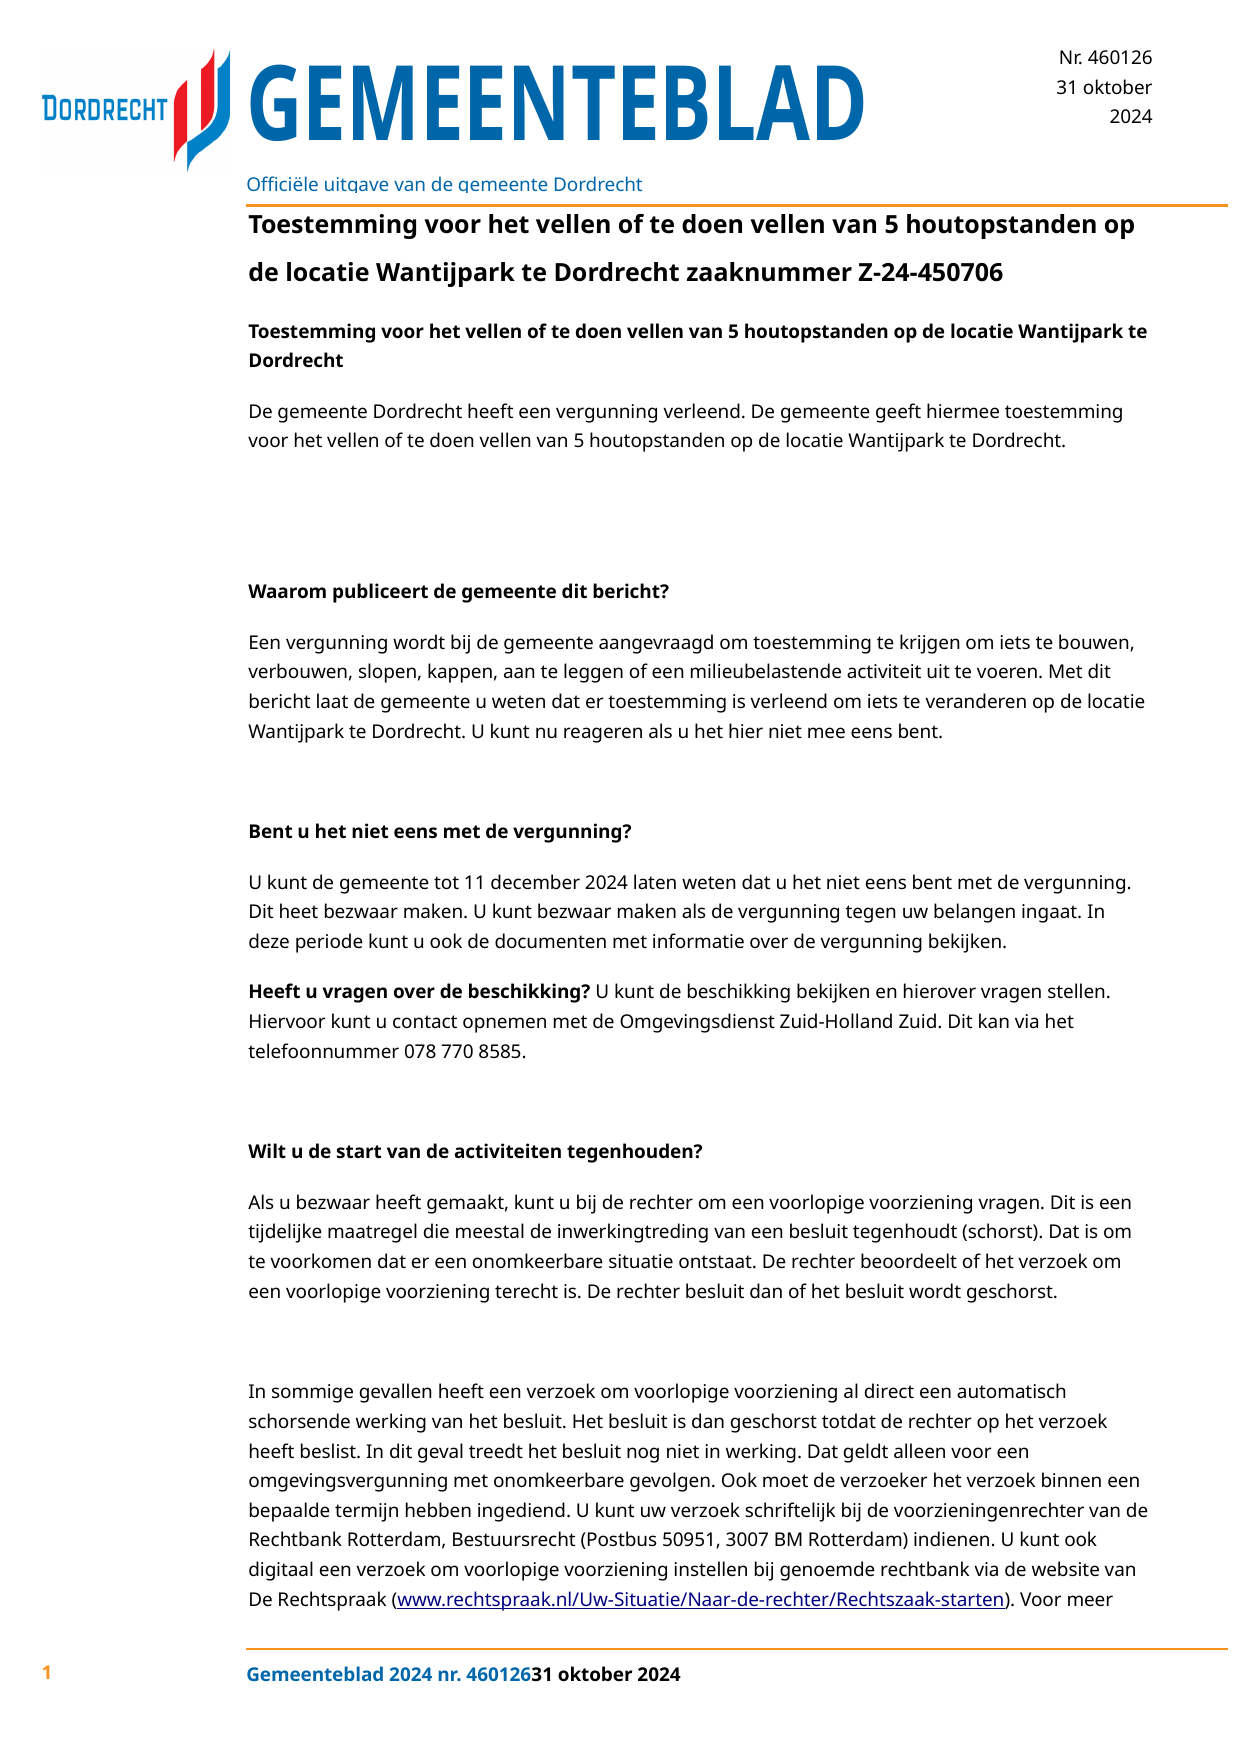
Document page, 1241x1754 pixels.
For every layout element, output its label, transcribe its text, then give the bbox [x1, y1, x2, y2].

text U kunt de gemeente tot 11 december 2024 laten weten dat u het niet eens bent met de vergunning. Dit heet bezwaar maken. U kunt bezwaar maken als de vergunning tegen uw belangen ingaat. In deze periode kunt u ook de documenten met informatie over de vergunning bekijken. [248, 869, 1152, 954]
text Heeft u vragen over de beschikking? U kunt de beschikking bekijken en hierover vragen stellen. Hiervoor kunt u contact opnemen met de Omgevingsdienst Zuid-Holland Zuid. Dit kan via het telefoonnummer 078 770 8585. [248, 979, 1152, 1064]
text In sommige gevallen heeft een verzoek om voorlopige voorziening al direct een automatisch schorsende werking van het besluit. Het besluit is dan geschorst totdat de rechter op het verzoek heeft beslist. In dit geval treedt het besluit nog niet in werking. Dat geldt alleen voor een omgevingsvergunning met onomkeerbare gevolgen. Ook moet de verzoeker het verzoek binnen een bepaalde termijn hebben ingediend. U kunt uw verzoek schriftelijk bij de voorzieningenrechter van de Rechtbank Rotterdam, Bestuursrecht (Postbus 50951, 3007 BM Rotterdam) indienen. U kunt ook digitaal een verzoek om voorlopige voorziening instellen bij genoemde rechtbank via de website van De Rechtspraak (www.rechtspraak.nl/Uw-Situatie/Naar-de-rechter/Rechtszaak-starten). Voor meer [248, 1379, 1152, 1612]
text Toestemming voor het vellen of te doen vellen van 5 houtopstanden op de locatie Wantijpark te Dordrecht zaaknummer Z-24-450706 [248, 207, 1152, 288]
text De gemeente Dordrecht heeft een vergunning verleend. De gemeente geeft hiermee toestemming voor het vellen of te doen vellen van 5 houtopstanden op de locatie Wantijpark te Dordrecht. [248, 398, 1152, 453]
picture [41, 47, 231, 172]
text Waarom publiceert de gemeente dit bericht? [248, 579, 1152, 604]
text Bent u het niet eens met de vergunning? [248, 819, 1152, 844]
text Toestemming voor het vellen of te doen vellen van 5 houtopstanden op de locatie Wantijpark te Dordrecht [248, 318, 1152, 373]
text Wilt u de start van de activiteiten tegenhouden? [248, 1139, 1152, 1164]
text Als u bezwaar heeft gemaakt, kunt u bij de rechter om een voorlopige voorziening vragen. Dit is een tijdelijke maatregel die meestal de inwerkingtreding van een besluit tegenhoudt (schorst). Dat is om te voorkomen dat er een onomkeerbare situatie ontstaat. De rechter beoordeelt of het verzoek om een voorlopige voorziening terecht is. De rechter besluit dan of het besluit wordt geschorst. [248, 1189, 1152, 1304]
text Een vergunning wordt bij de gemeente aangevraagd om toestemming te krijgen om iets te bouwen, verbouwen, slopen, kappen, aan te leggen of een milieubelastende activiteit uit te voeren. Met dit bericht laat de gemeente u weten dat er toestemming is verleend om iets te veranderen op de locatie Wantijpark te Dordrecht. U kunt nu reageren als u het hier niet mee eens bent. [248, 629, 1152, 744]
